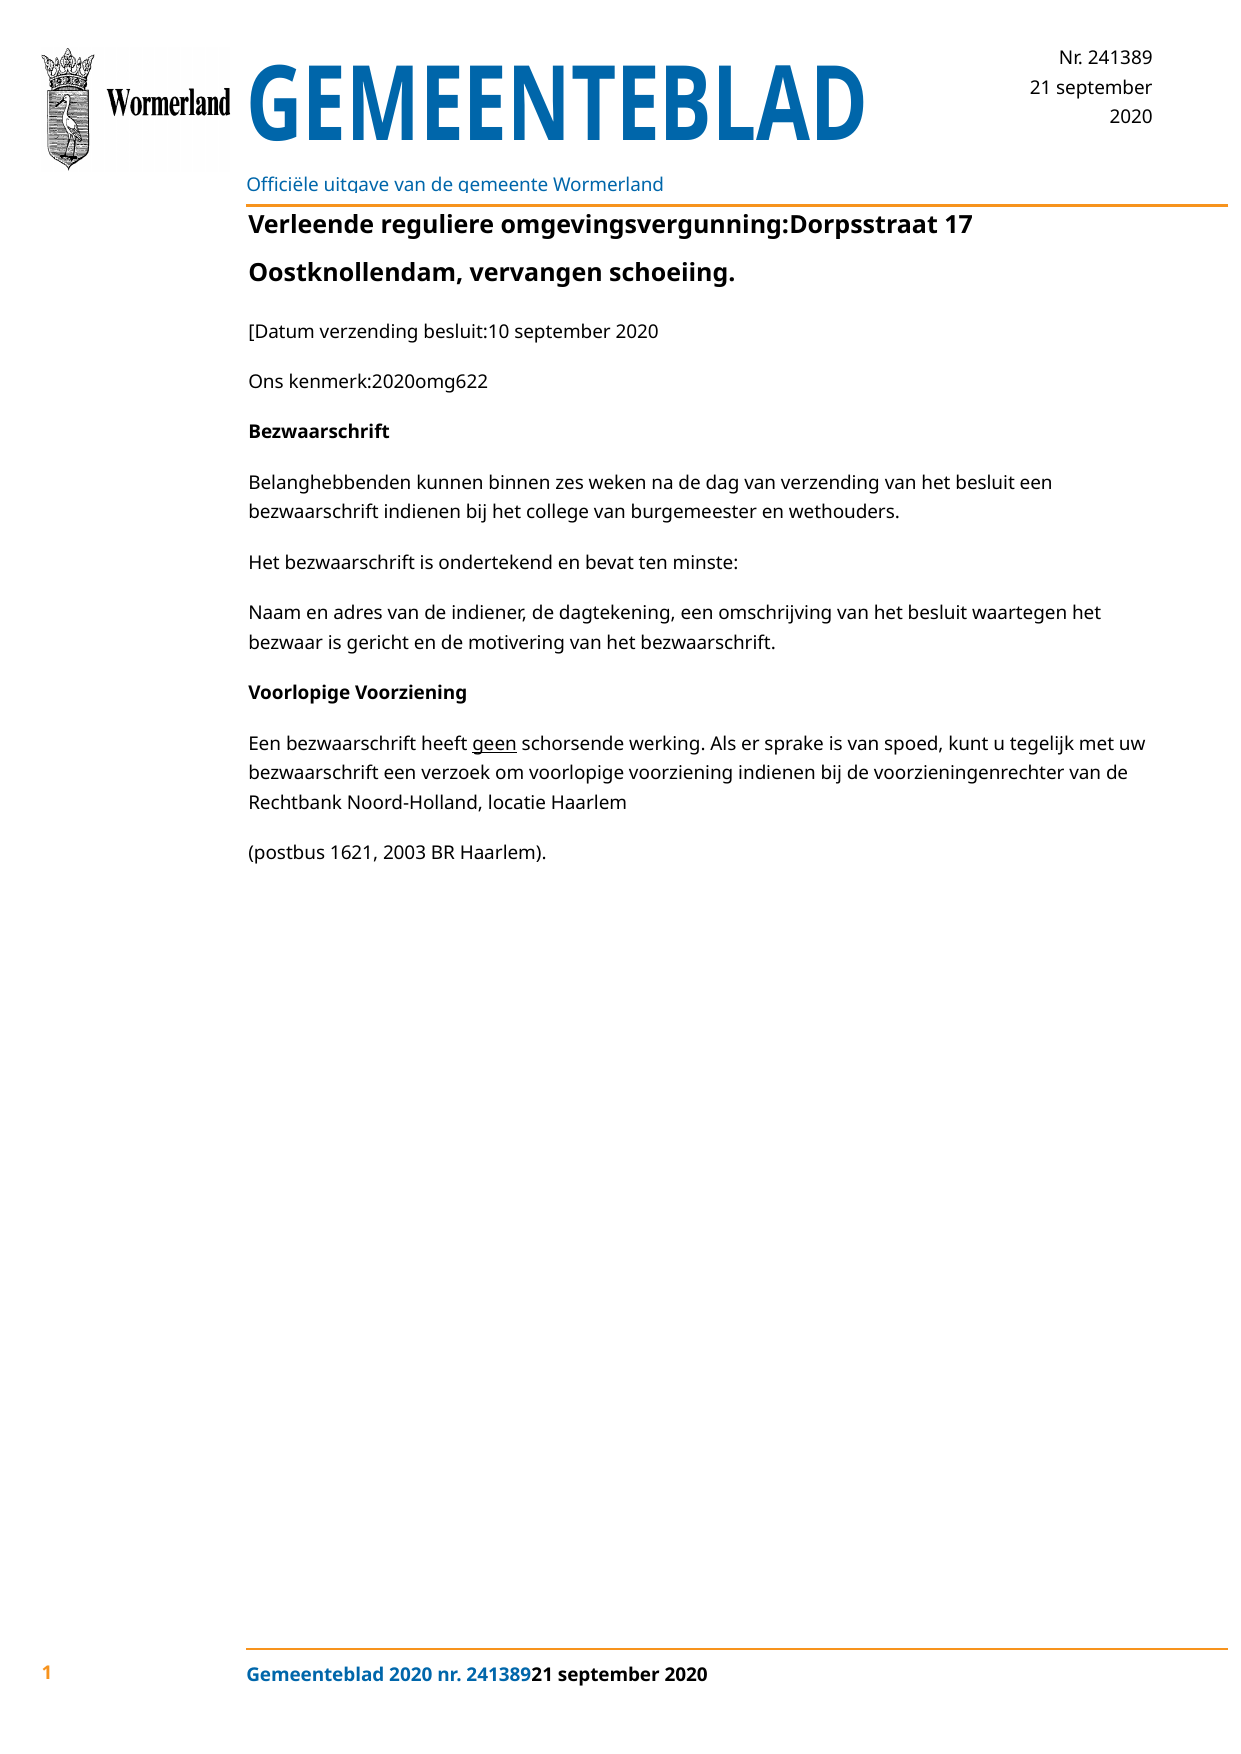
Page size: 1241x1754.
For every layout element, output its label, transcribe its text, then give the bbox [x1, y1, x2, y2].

text Het bezwaarschrift is ondertekend en bevat ten minste: [248, 549, 1152, 575]
text (postbus 1621, 2003 BR Haarlem). [248, 839, 1152, 865]
text Bezwaarschrift [248, 419, 1152, 444]
text Verleende reguliere omgevingsvergunning:Dorpsstraat 17 Oostknollendam, vervangen schoeiing. [248, 207, 1152, 288]
text [Datum verzending besluit:10 september 2020 [248, 318, 1152, 344]
text Voorlopige Voorziening [248, 679, 1152, 705]
text Een bezwaarschrift heeft geen schorsende werking. Als er sprake is van spoed, kunt u tegelijk met uw bezwaarschrift een verzoek om voorlopige voorziening indienen bij de voorzieningenrechter van de Rechtbank Noord-Holland, locatie Haarlem [248, 730, 1152, 815]
text Ons kenmerk:2020omg622 [248, 368, 1152, 394]
picture [41, 47, 231, 172]
text Belanghebbenden kunnen binnen zes weken na de dag van verzending van het besluit een bezwaarschrift indienen bij het college van burgemeester en wethouders. [248, 469, 1152, 524]
text Naam en adres van de indiener, de dagtekening, een omschrijving van het besluit waartegen het bezwaar is gericht en de motivering van het bezwaarschrift. [248, 599, 1152, 655]
